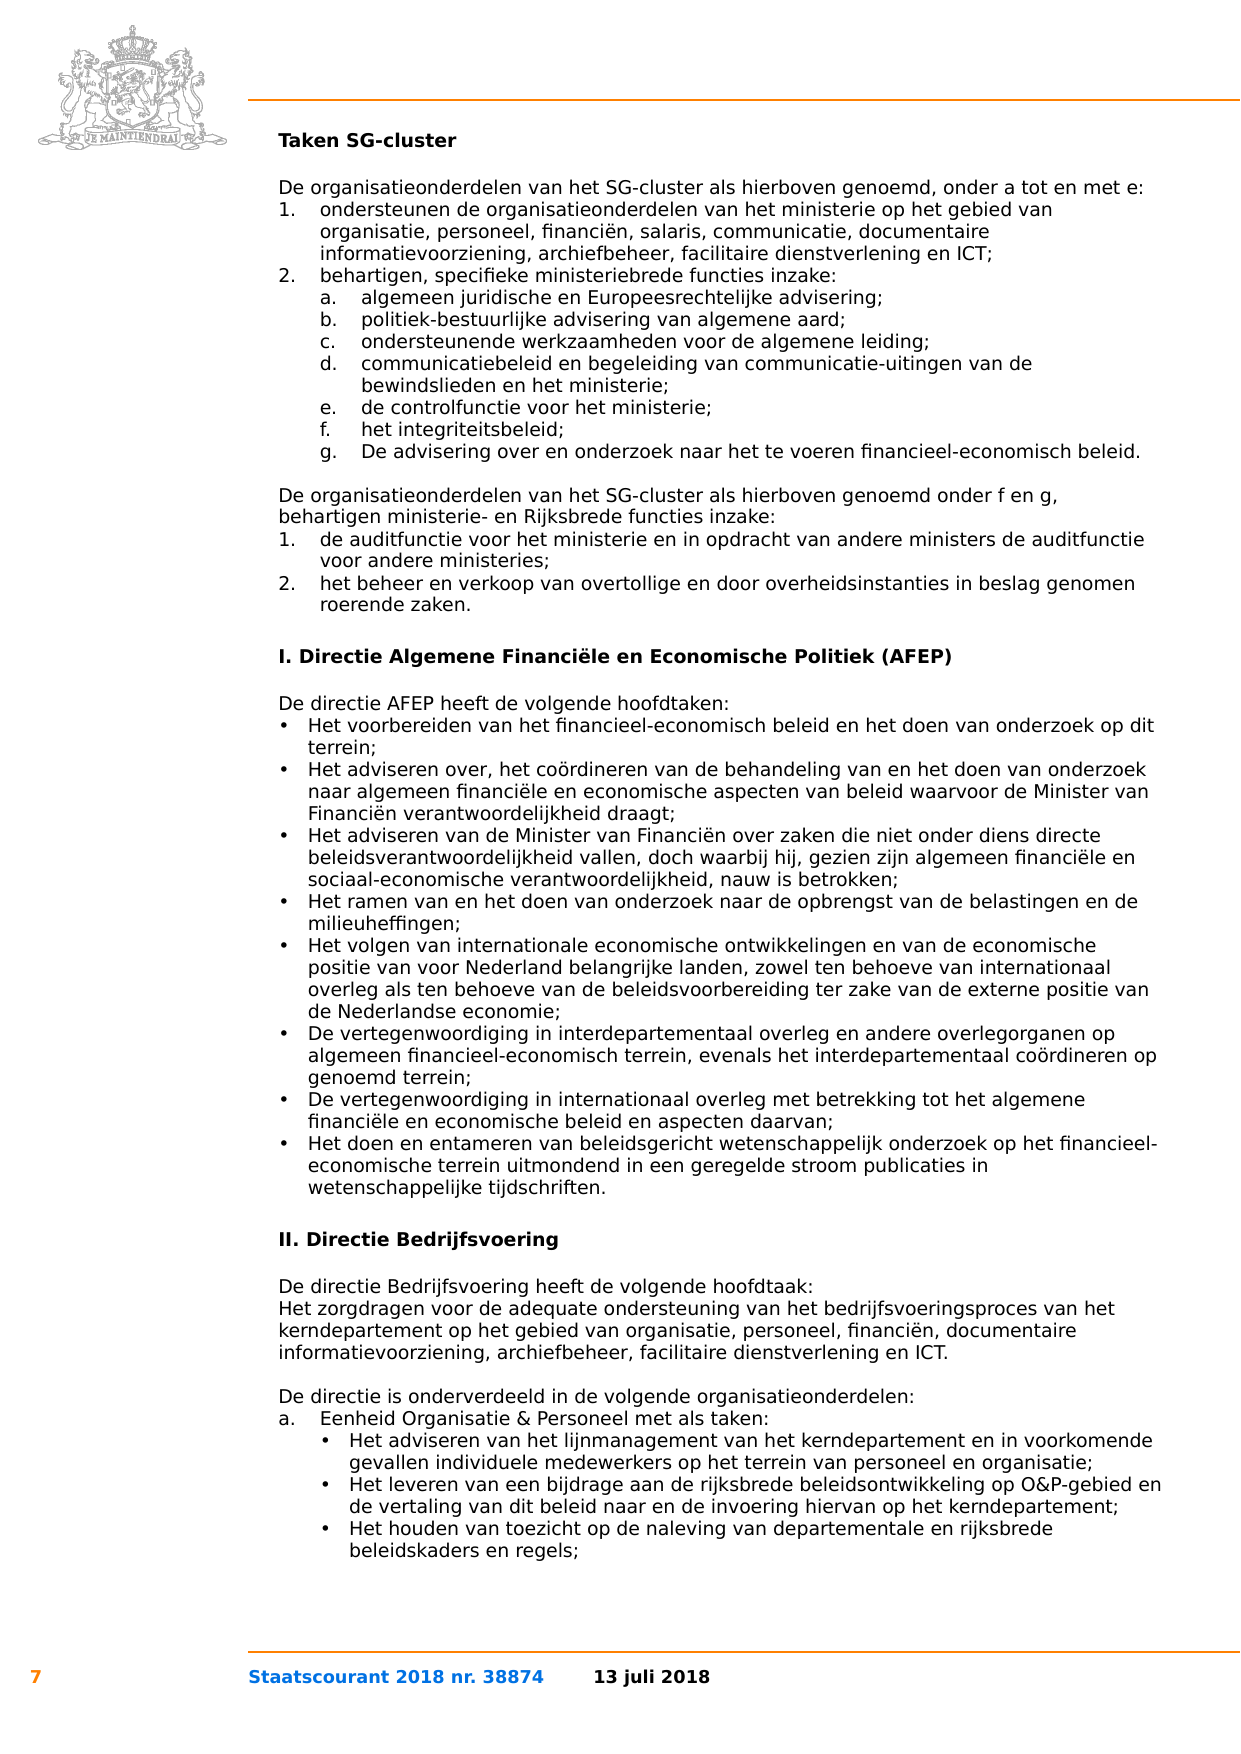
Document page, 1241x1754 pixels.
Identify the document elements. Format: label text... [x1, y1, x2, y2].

text • Het houden van toezicht op de naleving van departementale en rijksbrede beleidskaders en regels; [319, 1517, 1163, 1561]
text De directie Bedrijfsvoering heeft de volgende hoofdtaak: [278, 1276, 1163, 1298]
text De organisatieonderdelen van het SG-cluster als hierboven genoemd, onder a tot en met e: [278, 177, 1163, 199]
subtitle I. Directie Algemene Financiële en Economische Politiek (AFEP) [278, 646, 1163, 668]
text • Het voorbereiden van het financieel-economisch beleid en het doen van onderzoek op dit terrein; [278, 715, 1163, 759]
text 1. de auditfunctie voor het ministerie en in opdracht van andere ministers de auditfunctie voor andere ministeries; [278, 528, 1163, 572]
text De directie AFEP heeft de volgende hoofdtaken: [278, 693, 1163, 715]
text 1. ondersteunen de organisatieonderdelen van het ministerie op het gebied van organisatie, personeel, financiën, salaris, communicatie, documentaire informatievoorziening, archiefbeheer, facilitaire dienstverlening en ICT; [278, 199, 1163, 265]
text a. algemeen juridische en Europeesrechtelijke advisering; [319, 287, 1163, 309]
text • De vertegenwoordiging in interdepartementaal overleg en andere overlegorganen op algemeen financieel-economisch terrein, evenals het interdepartementaal coördineren op genoemd terrein; [278, 1023, 1163, 1089]
text Het zorgdragen voor de adequate ondersteuning van het bedrijfsvoeringsproces van het kerndepartement op het gebied van organisatie, personeel, financiën, documentaire informatievoorziening, archiefbeheer, facilitaire dienstverlening en ICT. [278, 1298, 1163, 1364]
text • Het volgen van internationale economische ontwikkelingen en van de economische positie van voor Nederland belangrijke landen, zowel ten behoeve van internationaal overleg als ten behoeve van de beleidsvoorbereiding ter zake van de externe positie van de Nederlandse economie; [278, 935, 1163, 1023]
text • Het leveren van een bijdrage aan de rijksbrede beleidsontwikkeling op O&P-gebied en de vertaling van dit beleid naar en de invoering hiervan op het kerndepartement; [319, 1473, 1163, 1517]
text • Het adviseren van de Minister van Financiën over zaken die niet onder diens directe beleidsverantwoordelijkheid vallen, doch waarbij hij, gezien zijn algemeen financiële en sociaal-economische verantwoordelijkheid, nauw is betrokken; [278, 825, 1163, 891]
text • Het ramen van en het doen van onderzoek naar de opbrengst van de belastingen en de milieuheffingen; [278, 891, 1163, 935]
text g. De advisering over en onderzoek naar het te voeren financieel-economisch beleid. [319, 441, 1163, 463]
text De organisatieonderdelen van het SG-cluster als hierboven genoemd onder f en g, behartigen ministerie- en Rijksbrede functies inzake: [278, 484, 1163, 528]
text De directie is onderverdeeld in de volgende organisatieonderdelen: [278, 1386, 1163, 1408]
text • De vertegenwoordiging in internationaal overleg met betrekking tot het algemene financiële en economische beleid en aspecten daarvan; [278, 1089, 1163, 1133]
text 2. het beheer en verkoop van overtollige en door overheidsinstanties in beslag genomen roerende zaken. [278, 572, 1163, 616]
text d. communicatiebeleid en begeleiding van communicatie-uitingen van de bewindslieden en het ministerie; [319, 353, 1163, 397]
text c. ondersteunende werkzaamheden voor de algemene leiding; [319, 331, 1163, 353]
text • Het adviseren van het lijnmanagement van het kerndepartement en in voorkomende gevallen individuele medewerkers op het terrein van personeel en organisatie; [319, 1429, 1163, 1473]
picture [38, 25, 227, 150]
subtitle Taken SG-cluster [278, 130, 1163, 152]
text f. het integriteitsbeleid; [319, 419, 1163, 441]
subtitle II. Directie Bedrijfsvoering [278, 1229, 1163, 1251]
text e. de controlfunctie voor het ministerie; [319, 397, 1163, 419]
text • Het doen en entameren van beleidsgericht wetenschappelijk onderzoek op het financieel-economische terrein uitmondend in een geregelde stroom publicaties in wetenschappelijke tijdschriften. [278, 1133, 1163, 1199]
text 2. behartigen, specifieke ministeriebrede functies inzake: [278, 265, 1163, 287]
text a. Eenheid Organisatie & Personeel met als taken: [278, 1408, 1163, 1429]
text b. politiek-bestuurlijke advisering van algemene aard; [319, 309, 1163, 331]
text • Het adviseren over, het coördineren van de behandeling van en het doen van onderzoek naar algemeen financiële en economische aspecten van beleid waarvoor de Minister van Financiën verantwoordelijkheid draagt; [278, 759, 1163, 825]
